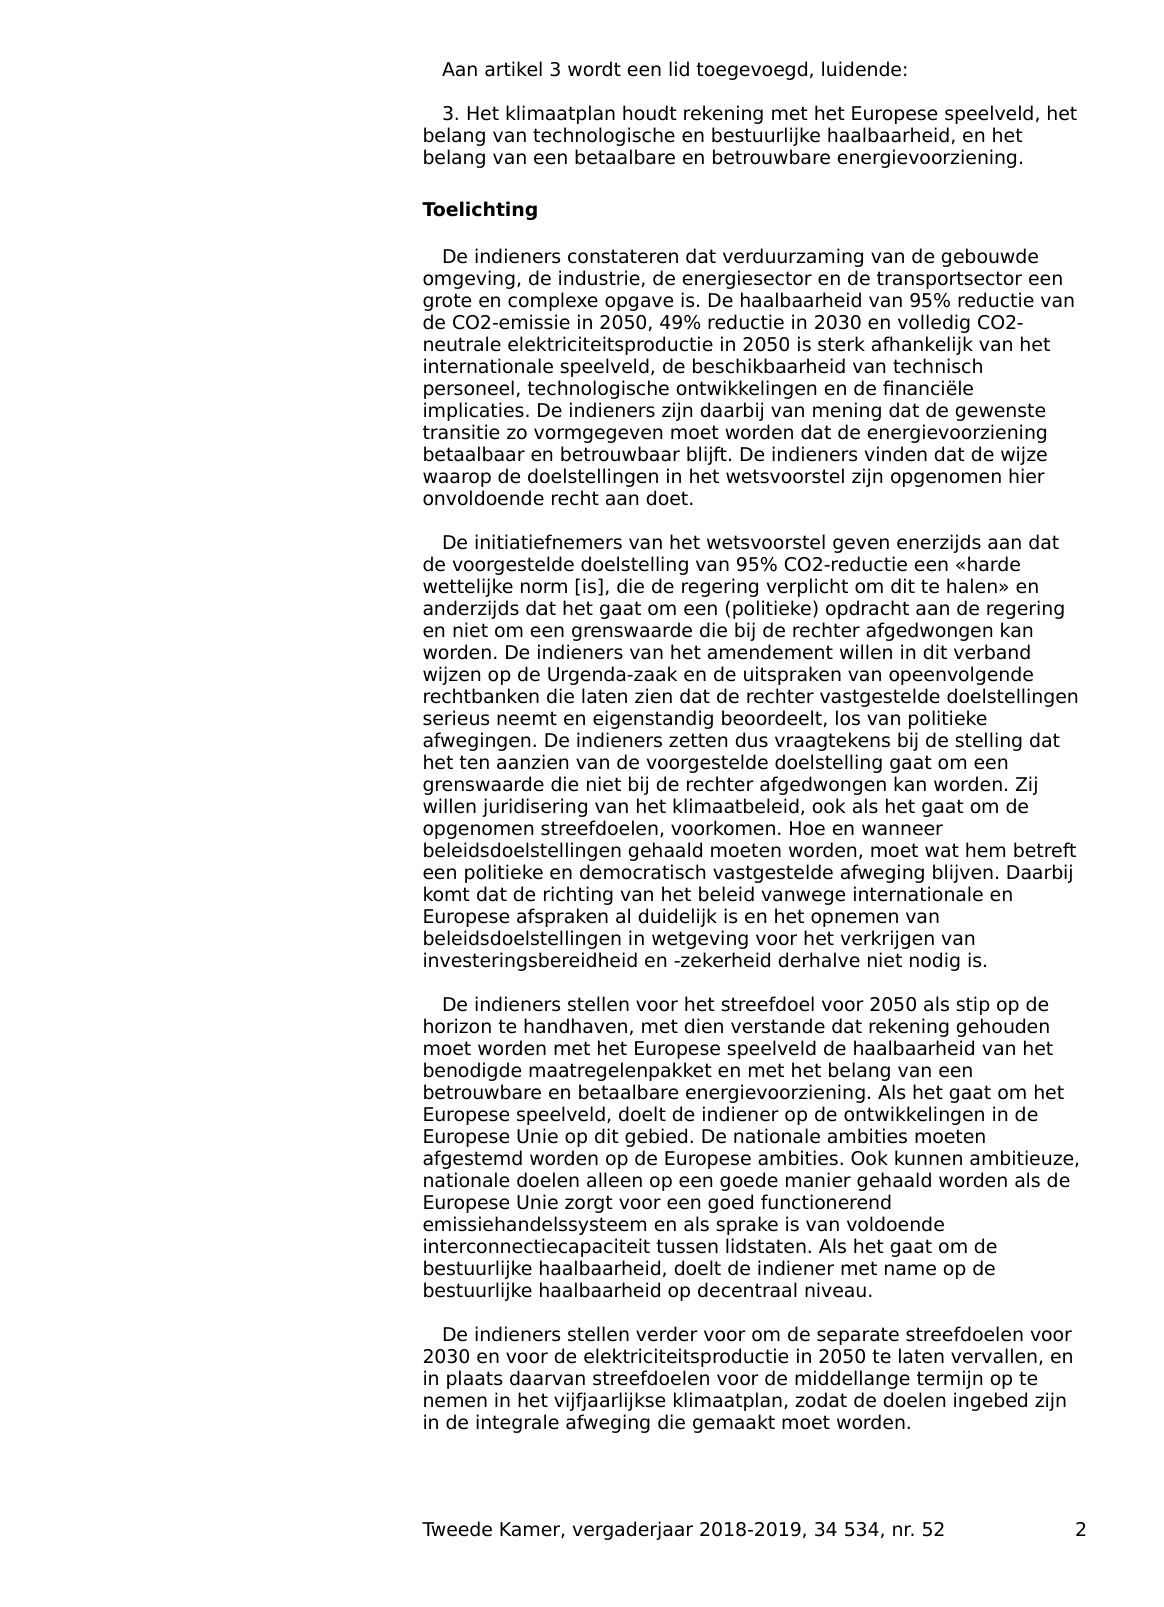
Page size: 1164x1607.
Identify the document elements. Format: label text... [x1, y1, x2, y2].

text De indieners stellen voor het streefdoel voor 2050 als stip op de horizon te handhaven, met dien verstande dat rekening gehouden moet worden met het Europese speelveld de haalbaarheid van het benodigde maatregelenpakket en met het belang van een betrouwbare en betaalbare energievoorziening. Als het gaat om het Europese speelveld, doelt de indiener op de ontwikkelingen in de Europese Unie op dit gebied. De nationale ambities moeten afgestemd worden op de Europese ambities. Ook kunnen ambitieuze, nationale doelen alleen op een goede manier gehaald worden als de Europese Unie zorgt voor een goed functionerend emissiehandelssysteem en als sprake is van voldoende interconnectiecapaciteit tussen lidstaten. Als het gaat om de bestuurlijke haalbaarheid, doelt de indiener met name op de bestuurlijke haalbaarheid op decentraal niveau. [422, 994, 1087, 1302]
text De initiatiefnemers van het wetsvoorstel geven enerzijds aan dat de voorgestelde doelstelling van 95% CO2-reductie een «harde wettelijke norm [is], die de regering verplicht om dit te halen» en anderzijds dat het gaat om een (politieke) opdracht aan de regering en niet om een grenswaarde die bij de rechter afgedwongen kan worden. De indieners van het amendement willen in dit verband wijzen op de Urgenda-zaak en de uitspraken van opeenvolgende rechtbanken die laten zien dat de rechter vastgestelde doelstellingen serieus neemt en eigenstandig beoordeelt, los van politieke afwegingen. De indieners zetten dus vraagtekens bij de stelling dat het ten aanzien van de voorgestelde doelstelling gaat om een grenswaarde die niet bij de rechter afgedwongen kan worden. Zij willen juridisering van het klimaatbeleid, ook als het gaat om de opgenomen streefdoelen, voorkomen. Hoe en wanneer beleidsdoelstellingen gehaald moeten worden, moet wat hem betreft een politieke en democratisch vastgestelde afweging blijven. Daarbij komt dat de richting van het beleid vanwege internationale en Europese afspraken al duidelijk is en het opnemen van beleidsdoelstellingen in wetgeving voor het verkrijgen van investeringsbereidheid en -zekerheid derhalve niet nodig is. [422, 532, 1087, 972]
text De indieners constateren dat verduurzaming van de gebouwde omgeving, de industrie, de energiesector en de transportsector een grote en complexe opgave is. De haalbaarheid van 95% reductie van de CO2-emissie in 2050, 49% reductie in 2030 en volledig CO2-neutrale elektriciteitsproductie in 2050 is sterk afhankelijk van het internationale speelveld, de beschikbaarheid van technisch personeel, technologische ontwikkelingen en de financiële implicaties. De indieners zijn daarbij van mening dat de gewenste transitie zo vormgegeven moet worden dat de energievoorziening betaalbaar en betrouwbaar blijft. De indieners vinden dat de wijze waarop de doelstellingen in het wetsvoorstel zijn opgenomen hier onvoldoende recht aan doet. [422, 246, 1087, 510]
text 3. Het klimaatplan houdt rekening met het Europese speelveld, het belang van technologische en bestuurlijke haalbaarheid, en het belang van een betaalbare en betrouwbare energievoorziening. [422, 103, 1087, 169]
text Aan artikel 3 wordt een lid toegevoegd, luidende: [422, 59, 1087, 81]
subtitle Toelichting [422, 199, 1087, 221]
text De indieners stellen verder voor om de separate streefdoelen voor 2030 en voor de elektriciteitsproductie in 2050 te laten vervallen, en in plaats daarvan streefdoelen voor de middellange termijn op te nemen in het vijfjaarlijkse klimaatplan, zodat de doelen ingebed zijn in de integrale afweging die gemaakt moet worden. [422, 1324, 1087, 1434]
